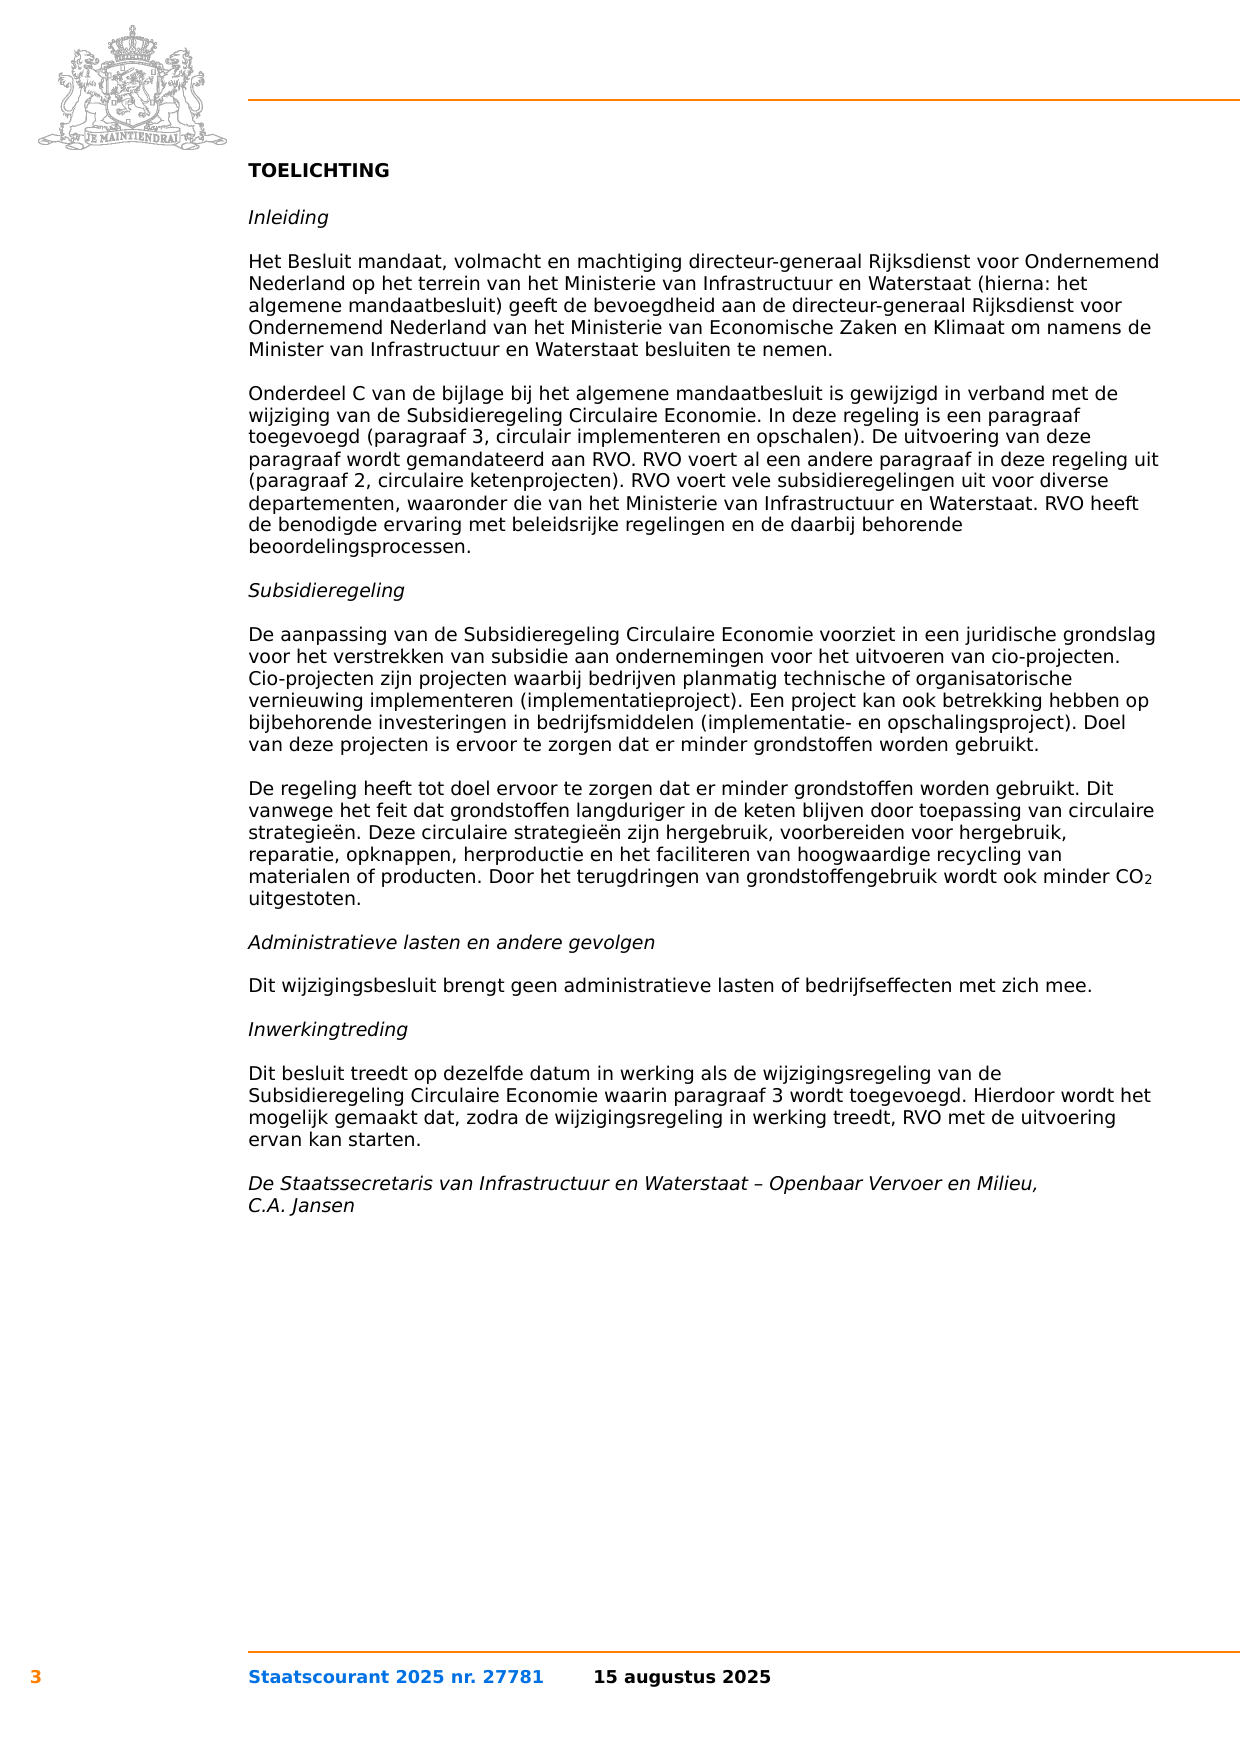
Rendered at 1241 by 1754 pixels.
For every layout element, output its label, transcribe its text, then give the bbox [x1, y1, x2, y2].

subtitle Inleiding [248, 207, 1163, 229]
text Dit wijzigingsbesluit brengt geen administratieve lasten of bedrijfseffecten met zich mee. [248, 975, 1163, 997]
picture [38, 25, 227, 150]
subtitle Inwerkingtreding [248, 1019, 1163, 1041]
text De aanpassing van de Subsidieregeling Circulaire Economie voorziet in een juridische grondslag voor het verstrekken van subsidie aan ondernemingen voor het uitvoeren van cio-projecten. Cio-projecten zijn projecten waarbij bedrijven planmatig technische of organisatorische vernieuwing implementeren (implementatieproject). Een project kan ook betrekking hebben op bijbehorende investeringen in bedrijfsmiddelen (implementatie- en opschalingsproject). Doel van deze projecten is ervoor te zorgen dat er minder grondstoffen worden gebruikt. [248, 624, 1163, 756]
text Het Besluit mandaat, volmacht en machtiging directeur-generaal Rijksdienst voor Ondernemend Nederland op het terrein van het Ministerie van Infrastructuur en Waterstaat (hierna: het algemene mandaatbesluit) geeft de bevoegdheid aan de directeur-generaal Rijksdienst voor Ondernemend Nederland van het Ministerie van Economische Zaken en Klimaat om namens de Minister van Infrastructuur en Waterstaat besluiten te nemen. [248, 251, 1163, 361]
subtitle Subsidieregeling [248, 580, 1163, 602]
text Onderdeel C van de bijlage bij het algemene mandaatbesluit is gewijzigd in verband met de wijziging van de Subsidieregeling Circulaire Economie. In deze regeling is een paragraaf toegevoegd (paragraaf 3, circulair implementeren en opschalen). De uitvoering van deze paragraaf wordt gemandateerd aan RVO. RVO voert al een andere paragraaf in deze regeling uit (paragraaf 2, circulaire ketenprojecten). RVO voert vele subsidieregelingen uit voor diverse departementen, waaronder die van het Ministerie van Infrastructuur en Waterstaat. RVO heeft de benodigde ervaring met beleidsrijke regelingen en de daarbij behorende beoordelingsprocessen. [248, 382, 1163, 558]
subtitle Administratieve lasten en andere gevolgen [248, 932, 1163, 953]
text De Staatssecretaris van Infrastructuur en Waterstaat – Openbaar Vervoer en Milieu, C.A. Jansen [248, 1173, 1163, 1217]
text De regeling heeft tot doel ervoor te zorgen dat er minder grondstoffen worden gebruikt. Dit vanwege het feit dat grondstoffen langduriger in de keten blijven door toepassing van circulaire strategieën. Deze circulaire strategieën zijn hergebruik, voorbereiden voor hergebruik, reparatie, opknappen, herproductie en het faciliteren van hoogwaardige recycling van materialen of producten. Door het terugdringen van grondstoffengebruik wordt ook minder CO2 uitgestoten. [248, 778, 1163, 910]
subtitle TOELICHTING [248, 160, 1163, 182]
text Dit besluit treedt op dezelfde datum in werking als de wijzigingsregeling van de Subsidieregeling Circulaire Economie waarin paragraaf 3 wordt toegevoegd. Hierdoor wordt het mogelijk gemaakt dat, zodra de wijzigingsregeling in werking treedt, RVO met de uitvoering ervan kan starten. [248, 1063, 1163, 1151]
